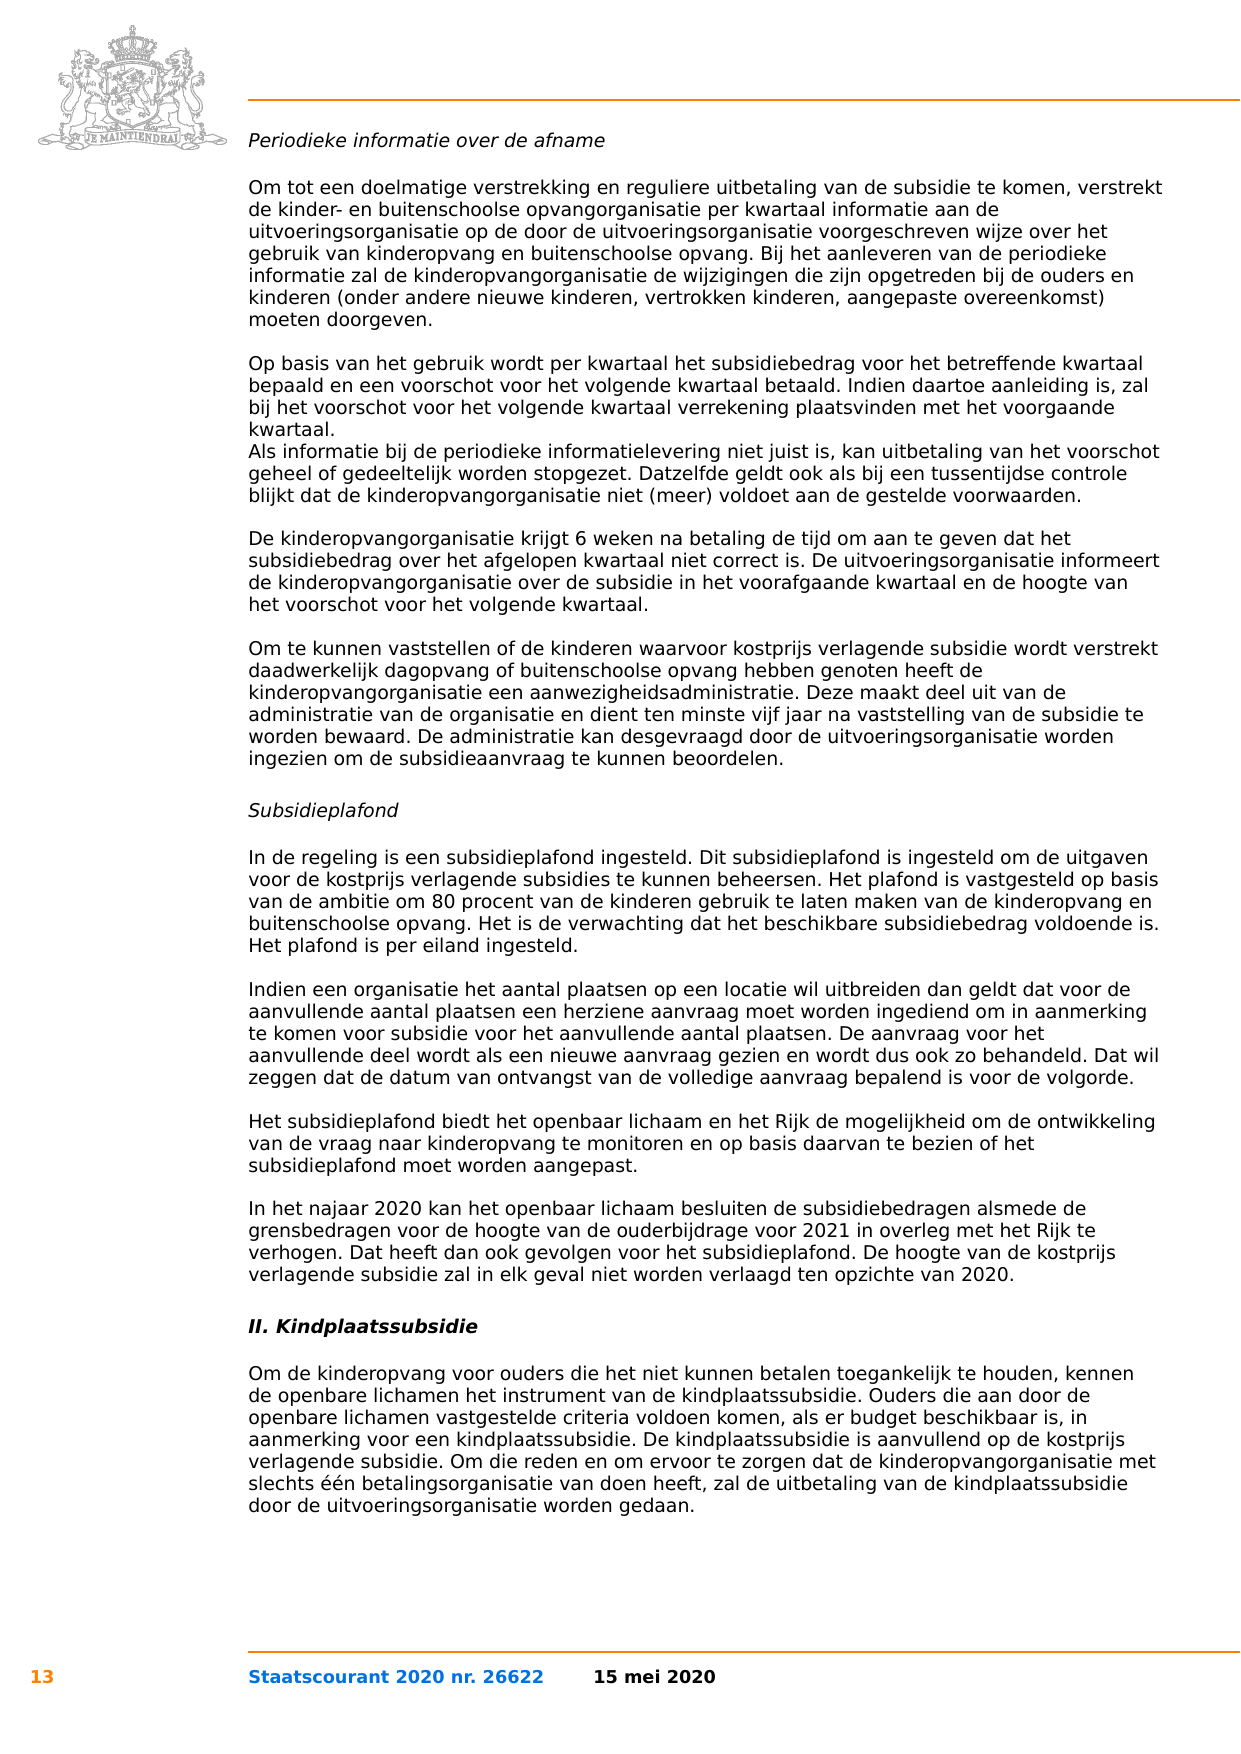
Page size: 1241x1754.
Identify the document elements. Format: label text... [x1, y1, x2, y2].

text Het subsidieplafond biedt het openbaar lichaam en het Rijk de mogelijkheid om de ontwikkeling van de vraag naar kinderopvang te monitoren en op basis daarvan te bezien of het subsidieplafond moet worden aangepast. [248, 1111, 1163, 1176]
subtitle II. Kindplaatssubsidie [248, 1316, 1163, 1338]
text In de regeling is een subsidieplafond ingesteld. Dit subsidieplafond is ingesteld om de uitgaven voor de kostprijs verlagende subsidies te kunnen beheersen. Het plafond is vastgesteld op basis van de ambitie om 80 procent van de kinderen gebruik te laten maken van de kinderopvang en buitenschoolse opvang. Het is de verwachting dat het beschikbare subsidiebedrag voldoende is. Het plafond is per eiland ingesteld. [248, 847, 1163, 957]
text Op basis van het gebruik wordt per kwartaal het subsidiebedrag voor het betreffende kwartaal bepaald en een voorschot voor het volgende kwartaal betaald. Indien daartoe aanleiding is, zal bij het voorschot voor het volgende kwartaal verrekening plaatsvinden met het voorgaande kwartaal. [248, 353, 1163, 441]
text Om de kinderopvang voor ouders die het niet kunnen betalen toegankelijk te houden, kennen de openbare lichamen het instrument van de kindplaatssubsidie. Ouders die aan door de openbare lichamen vastgestelde criteria voldoen komen, als er budget beschikbaar is, in aanmerking voor een kindplaatssubsidie. De kindplaatssubsidie is aanvullend op de kostprijs verlagende subsidie. Om die reden en om ervoor te zorgen dat de kinderopvangorganisatie met slechts één betalingsorganisatie van doen heeft, zal de uitbetaling van de kindplaatssubsidie door de uitvoeringsorganisatie worden gedaan. [248, 1363, 1163, 1517]
text Om tot een doelmatige verstrekking en reguliere uitbetaling van de subsidie te komen, verstrekt de kinder- en buitenschoolse opvangorganisatie per kwartaal informatie aan de uitvoeringsorganisatie op de door de uitvoeringsorganisatie voorgeschreven wijze over het gebruik van kinderopvang en buitenschoolse opvang. Bij het aanleveren van de periodieke informatie zal de kinderopvangorganisatie de wijzigingen die zijn opgetreden bij de ouders en kinderen (onder andere nieuwe kinderen, vertrokken kinderen, aangepaste overeenkomst) moeten doorgeven. [248, 177, 1163, 331]
text Om te kunnen vaststellen of de kinderen waarvoor kostprijs verlagende subsidie wordt verstrekt daadwerkelijk dagopvang of buitenschoolse opvang hebben genoten heeft de kinderopvangorganisatie een aanwezigheidsadministratie. Deze maakt deel uit van de administratie van de organisatie en dient ten minste vijf jaar na vaststelling van de subsidie te worden bewaard. De administratie kan desgevraagd door de uitvoeringsorganisatie worden ingezien om de subsidieaanvraag te kunnen beoordelen. [248, 638, 1163, 770]
picture [38, 25, 227, 150]
subtitle Periodieke informatie over de afname [248, 130, 1163, 152]
subtitle Subsidieplafond [248, 800, 1163, 822]
text Indien een organisatie het aantal plaatsen op een locatie wil uitbreiden dan geldt dat voor de aanvullende aantal plaatsen een herziene aanvraag moet worden ingediend om in aanmerking te komen voor subsidie voor het aanvullende aantal plaatsen. De aanvraag voor het aanvullende deel wordt als een nieuwe aanvraag gezien en wordt dus ook zo behandeld. Dat wil zeggen dat de datum van ontvangst van de volledige aanvraag bepalend is voor de volgorde. [248, 979, 1163, 1089]
text Als informatie bij de periodieke informatielevering niet juist is, kan uitbetaling van het voorschot geheel of gedeeltelijk worden stopgezet. Datzelfde geldt ook als bij een tussentijdse controle blijkt dat de kinderopvangorganisatie niet (meer) voldoet aan de gestelde voorwaarden. [248, 441, 1163, 506]
text In het najaar 2020 kan het openbaar lichaam besluiten de subsidiebedragen alsmede de grensbedragen voor de hoogte van de ouderbijdrage voor 2021 in overleg met het Rijk te verhogen. Dat heeft dan ook gevolgen voor het subsidieplafond. De hoogte van de kostprijs verlagende subsidie zal in elk geval niet worden verlaagd ten opzichte van 2020. [248, 1198, 1163, 1286]
text De kinderopvangorganisatie krijgt 6 weken na betaling de tijd om aan te geven dat het subsidiebedrag over het afgelopen kwartaal niet correct is. De uitvoeringsorganisatie informeert de kinderopvangorganisatie over de subsidie in het voorafgaande kwartaal en de hoogte van het voorschot voor het volgende kwartaal. [248, 528, 1163, 616]
